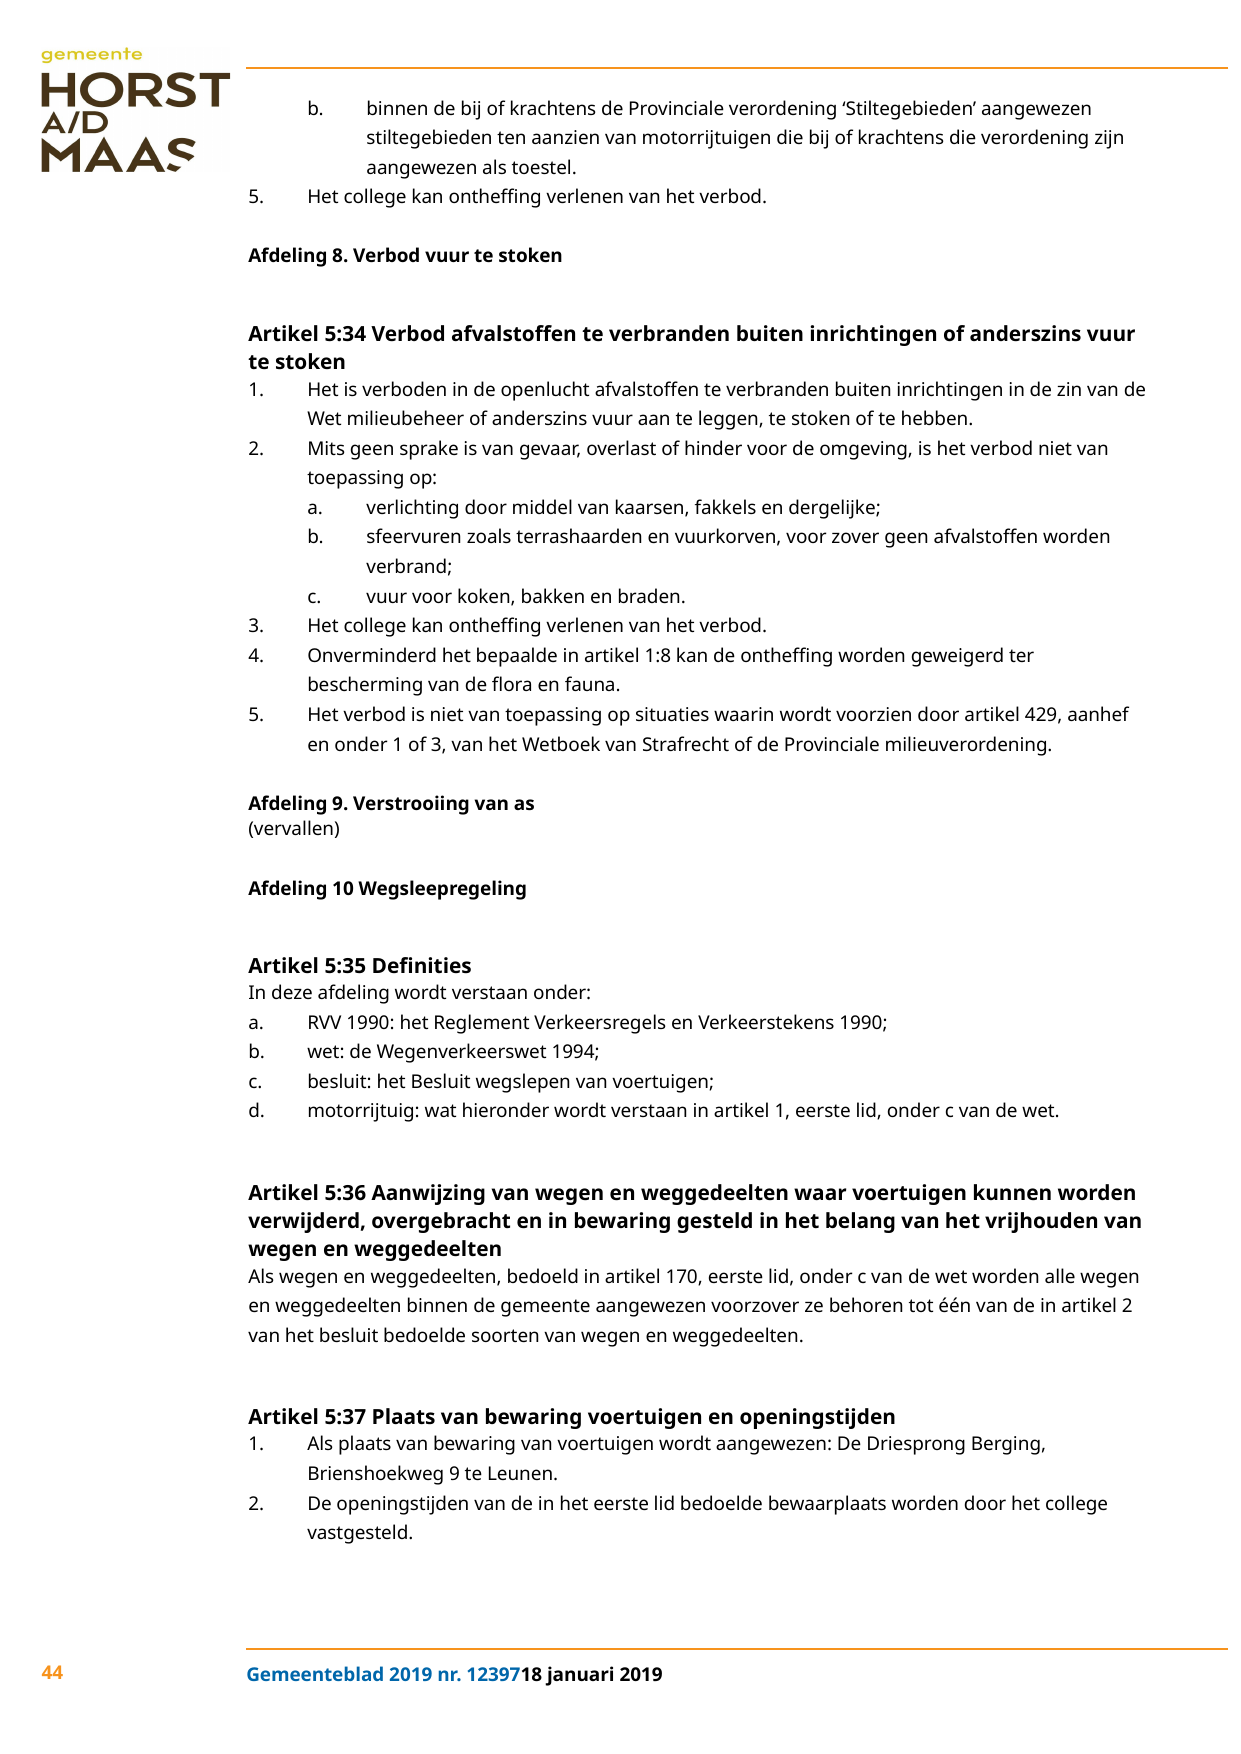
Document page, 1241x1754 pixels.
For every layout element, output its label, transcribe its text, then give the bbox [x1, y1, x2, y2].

list vuur voor koken, bakken en braden. [307, 583, 1152, 608]
list Het college kan ontheffing verlenen van het verbod. [248, 183, 1152, 209]
list De openingstijden van de in het eerste lid bedoelde bewaarplaats worden door het college vastgesteld. [248, 1490, 1152, 1545]
list binnen de bij of krachtens de Provinciale verordening ‘Stiltegebieden’ aangewezen stiltegebieden ten aanzien van motorrijtuigen die bij of krachtens die verordening zijn aangewezen als toestel. [307, 95, 1152, 180]
list wet: de Wegenverkeerswet 1994; [248, 1038, 1152, 1064]
list Het is verboden in de openlucht afvalstoffen te verbranden buiten inrichtingen in de zin van de Wet milieubeheer of anderszins vuur aan te leggen, te stoken of te hebben. [248, 376, 1152, 431]
text Artikel 5:36 Aanwijzing van wegen en weggedeelten waar voertuigen kunnen worden verwijderd, overgebracht en in bewaring gesteld in het belang van het vrijhouden van wegen en weggedeelten [248, 1178, 1152, 1263]
text Als wegen en weggedeelten, bedoeld in artikel 170, eerste lid, onder c van de wet worden alle wegen en weggedeelten binnen de gemeente aangewezen voorzover ze behoren tot één van de in artikel 2 van het besluit bedoelde soorten van wegen en weggedeelten. [248, 1263, 1152, 1348]
text Artikel 5:35 Definities [248, 951, 1152, 979]
list sfeervuren zoals terrashaarden en vuurkorven, voor zover geen afvalstoffen worden verbrand; [307, 524, 1152, 579]
text In deze afdeling wordt verstaan onder: [248, 979, 1152, 1005]
picture [41, 47, 231, 172]
text Afdeling 10 Wegsleepregeling [248, 875, 1152, 901]
text Artikel 5:34 Verbod afvalstoffen te verbranden buiten inrichtingen of anderszins vuur te stoken [248, 319, 1152, 376]
list Mits geen sprake is van gevaar, overlast of hinder voor de omgeving, is het verbod niet van toepassing op: [248, 435, 1152, 490]
list Onverminderd het bepaalde in artikel 1:8 kan de ontheffing worden geweigerd ter bescherming van de flora en fauna. [248, 642, 1152, 697]
list motorrijtuig: wat hieronder wordt verstaan in artikel 1, eerste lid, onder c van de wet. [248, 1098, 1152, 1123]
list Het verbod is niet van toepassing op situaties waarin wordt voorzien door artikel 429, aanhef en onder 1 of 3, van het Wetboek van Strafrecht of de Provinciale milieuverordening. [248, 701, 1152, 756]
list Het college kan ontheffing verlenen van het verbod. [248, 612, 1152, 638]
text (vervallen) [248, 816, 1152, 841]
list RVV 1990: het Reglement Verkeersregels en Verkeerstekens 1990; [248, 1009, 1152, 1035]
list besluit: het Besluit wegslepen van voertuigen; [248, 1068, 1152, 1094]
text Afdeling 8. Verbod vuur te stoken [248, 243, 1152, 268]
text Artikel 5:37 Plaats van bewaring voertuigen en openingstijden [248, 1402, 1152, 1431]
list verlichting door middel van kaarsen, fakkels en dergelijke; [307, 494, 1152, 520]
text Afdeling 9. Verstrooiing van as [248, 790, 1152, 816]
list Als plaats van bewaring van voertuigen wordt aangewezen: De Driesprong Berging, Brienshoekweg 9 te Leunen. [248, 1431, 1152, 1486]
